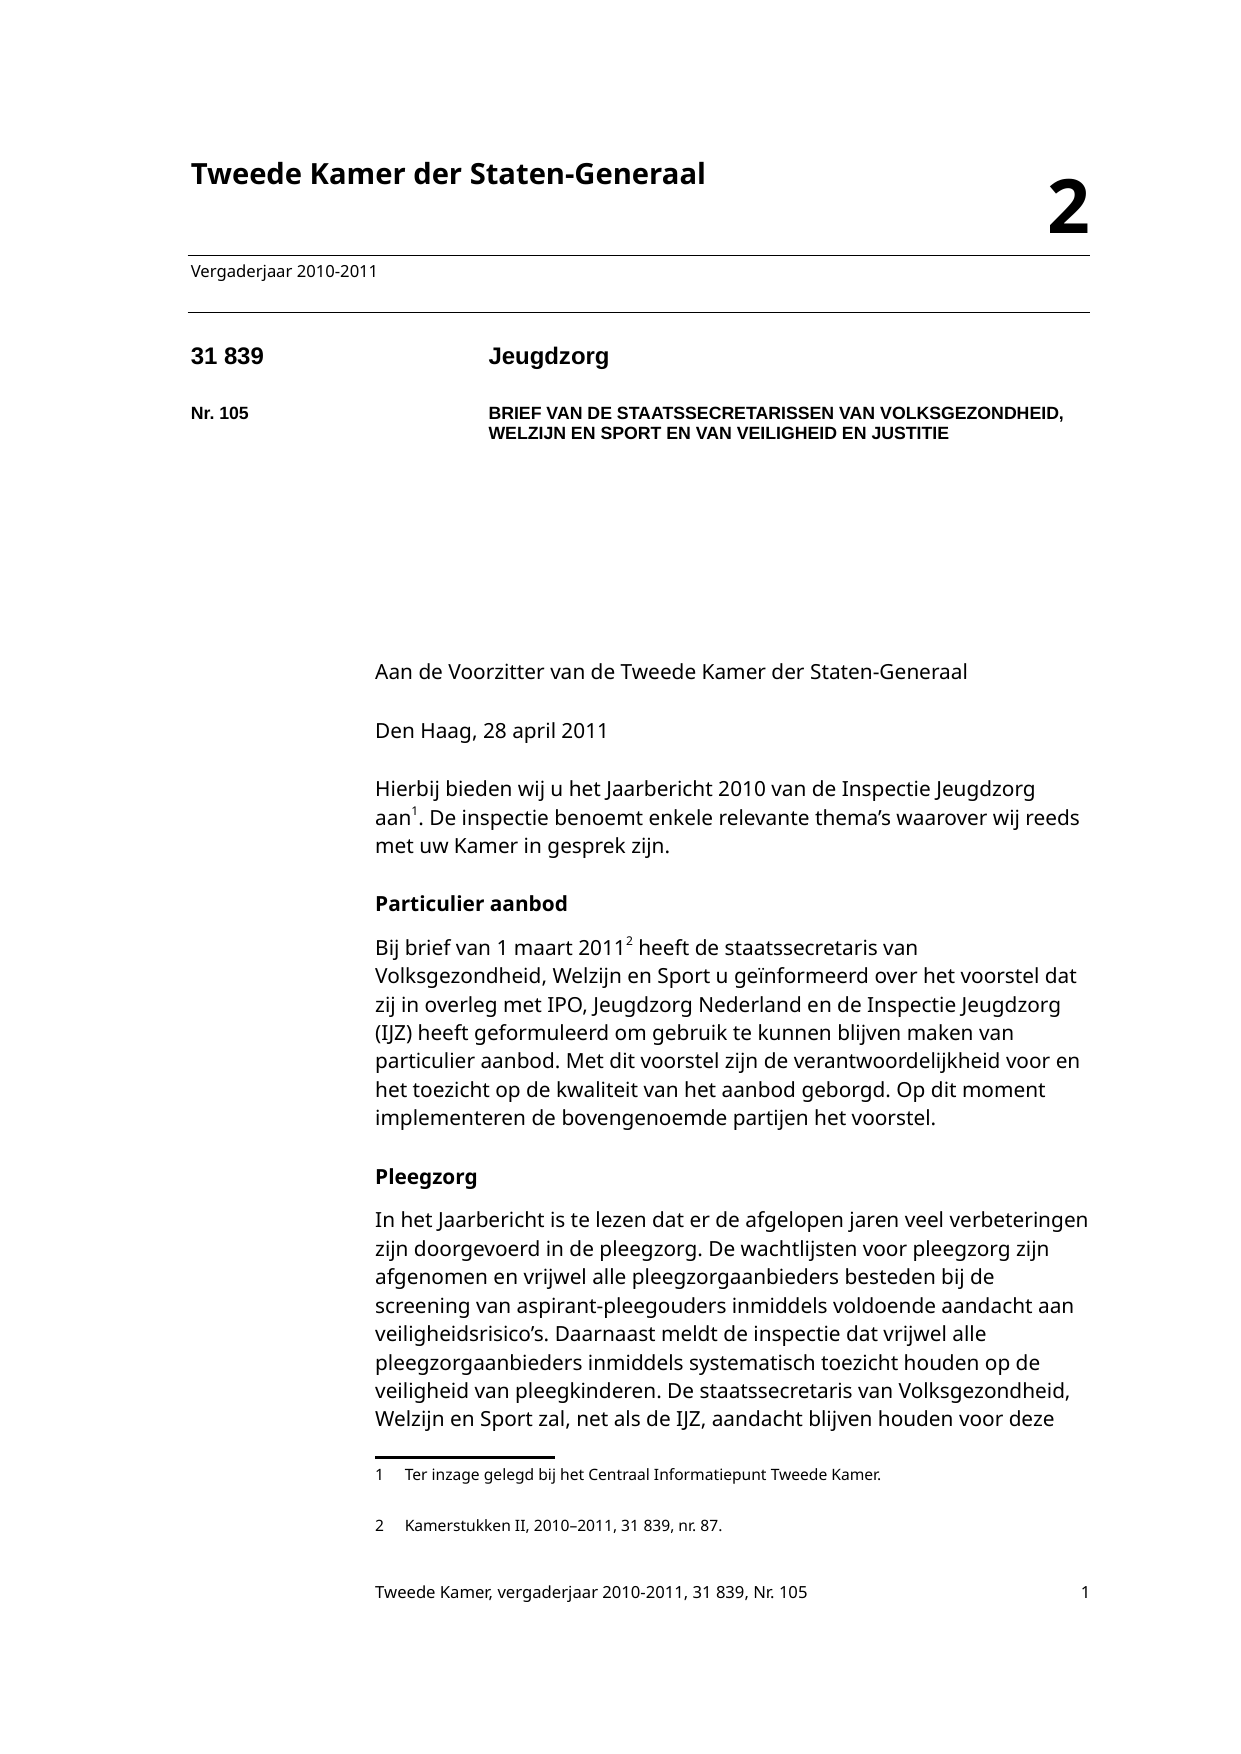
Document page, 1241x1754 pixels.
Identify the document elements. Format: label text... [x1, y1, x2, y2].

table_cell [485, 313, 1090, 339]
table_cell [188, 313, 485, 339]
text Aan de Voorzitter van de Tweede Kamer der Staten-Generaal [375, 657, 1090, 686]
text Den Haag, 28 april 2011 [375, 716, 1090, 744]
table_header 2 [910, 150, 1090, 255]
table_cell Vergaderjaar 2010-2011 [188, 256, 485, 312]
text In het Jaarbericht is te lezen dat er de afgelopen jaren veel verbeteringen zijn doorgevoerd in de pleegzorg. De wachtlijsten voor pleegzorg zijn afgenomen en vrijwel alle pleegzorgaanbieders besteden bij de screening van aspirant-pleegouders inmiddels voldoende aandacht aan veiligheidsrisico’s. Daarnaast meldt de inspectie dat vrijwel alle pleegzorgaanbieders inmiddels systematisch toezicht houden op de veiligheid van pleegkinderen. De staatssecretaris van Volksgezondheid, Welzijn en Sport zal, net als de IJZ, aandacht blijven houden voor deze [375, 1205, 1090, 1433]
table_cell [485, 256, 1090, 312]
table_cell Nr. 105 [188, 399, 485, 539]
table_cell Jeugdzorg [485, 339, 1090, 399]
text Pleegzorg [375, 1162, 1090, 1190]
text Particulier aanbod [375, 889, 1090, 918]
text Kamerstukken II, 2010–2011, 31 839, nr. 87. [375, 1508, 1090, 1536]
table_cell BRIEF VAN DE STAATSSECRETARISSEN VAN VOLKSGEZONDHEID, WELZIJN EN SPORT EN VAN VEILIGHEID EN JUSTITIE [485, 399, 1090, 539]
text Hierbij bieden wij u het Jaarbericht 2010 van de Inspectie Jeugdzorg aan. De inspectie benoemt enkele relevante thema’s waarover wij reeds met uw Kamer in gesprek zijn. [375, 774, 1090, 859]
table_cell 31 839 [188, 339, 485, 399]
table_header Tweede Kamer der Staten-Generaal [188, 150, 909, 255]
text Bij brief van 1 maart 2011 heeft de staatssecretaris van Volksgezondheid, Welzijn en Sport u geïnformeerd over het voorstel dat zij in overleg met IPO, Jeugdzorg Nederland en de Inspectie Jeugdzorg (IJZ) heeft geformuleerd om gebruik te kunnen blijven maken van particulier aanbod. Met dit voorstel zijn de verantwoordelijkheid voor en het toezicht op de kwaliteit van het aanbod geborgd. Op dit moment implementeren de bovengenoemde partijen het voorstel. [375, 933, 1090, 1132]
text Ter inzage gelegd bij het Centraal Informatiepunt Tweede Kamer. [375, 1449, 1090, 1478]
